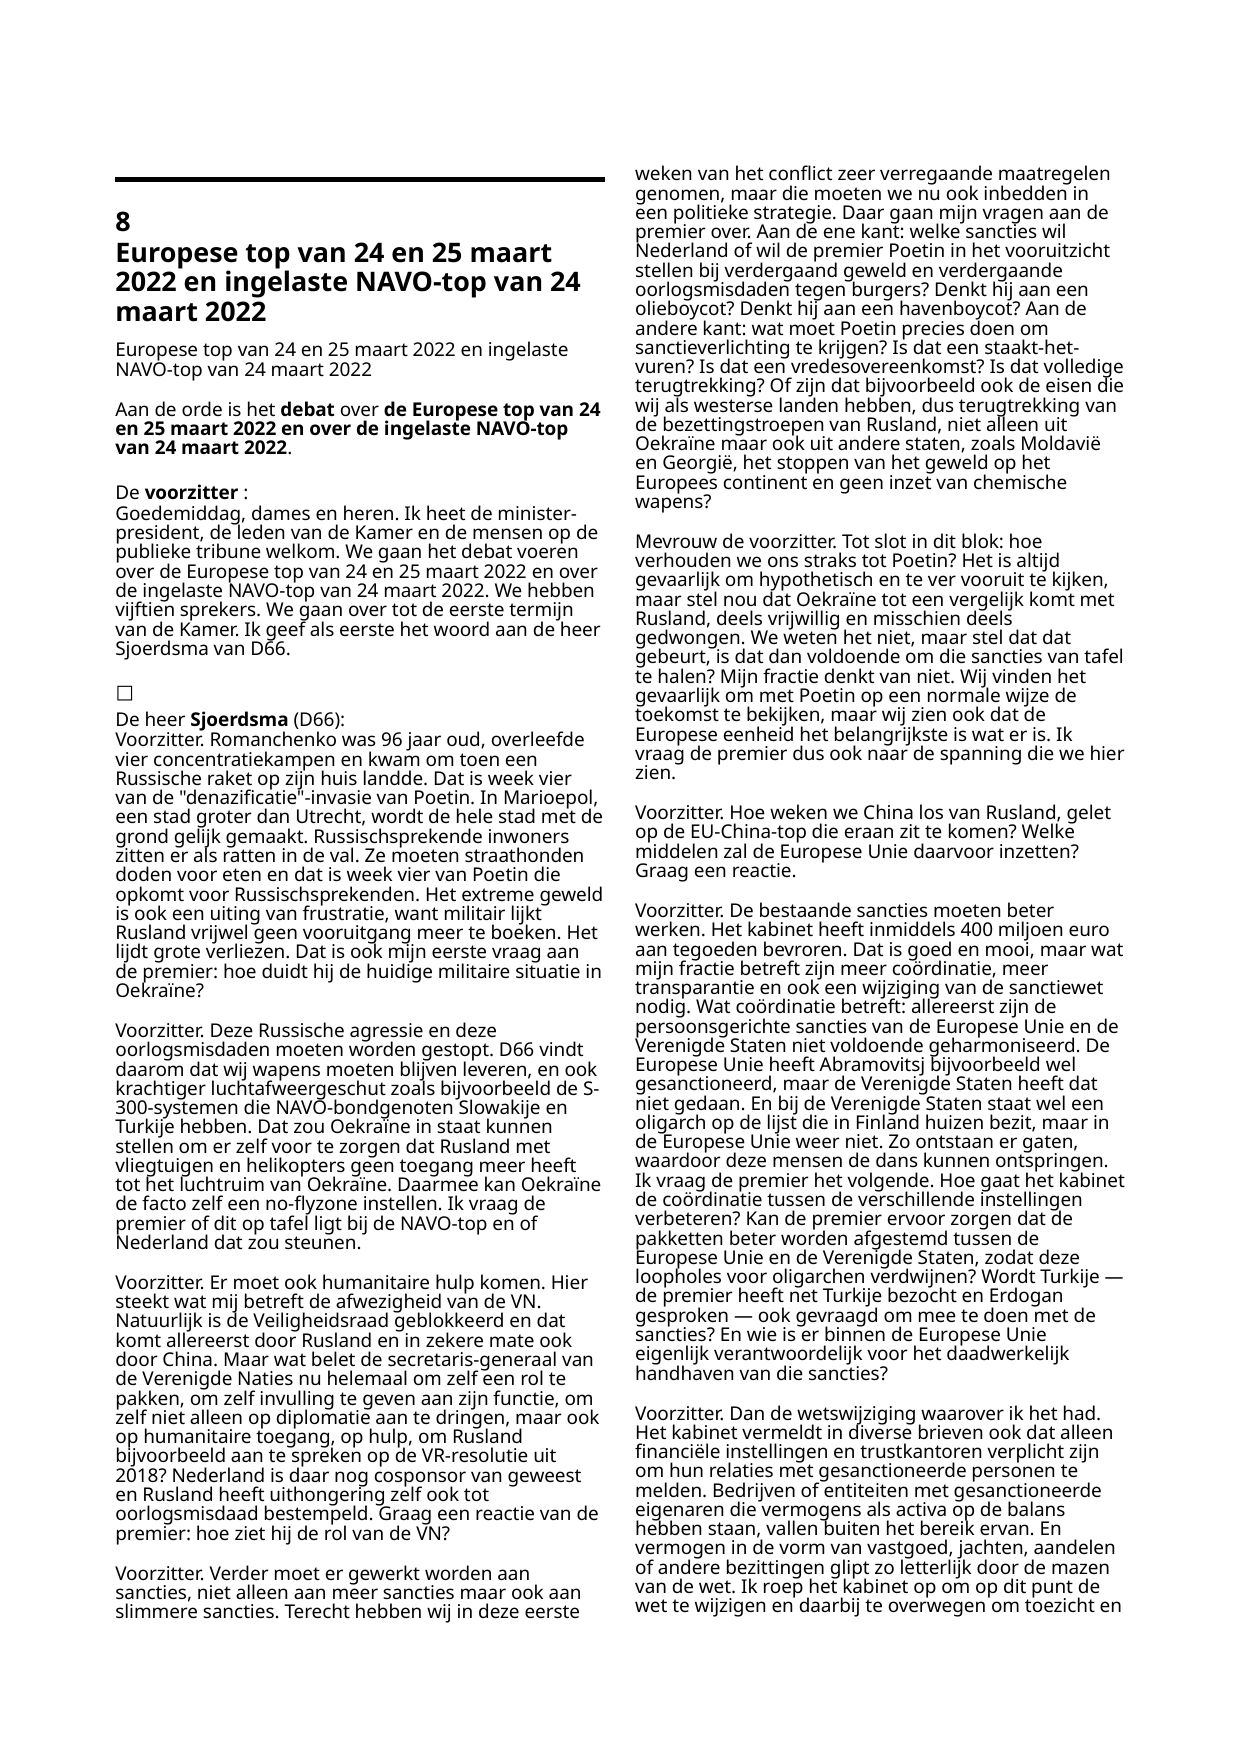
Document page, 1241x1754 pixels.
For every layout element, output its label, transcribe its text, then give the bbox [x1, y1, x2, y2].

text ⬜ [115, 680, 605, 706]
text 8 [115, 203, 605, 239]
text Voorzitter. Dan de wetswijziging waarover ik het had. Het kabinet vermeldt in diverse brieven ook dat alleen financiële instellingen en trustkantoren verplicht zijn om hun relaties met gesanctioneerde personen te melden. Bedrijven of entiteiten met gesanctioneerde eigenaren die vermogens als activa op de balans hebben staan, vallen buiten het bereik ervan. En vermogen in de vorm van vastgoed, jachten, aandelen of andere bezittingen glipt zo letterlijk door de mazen van de wet. Ik roep het kabinet op om op dit punt de wet te wijzigen en daarbij te overwegen om toezicht en [635, 1404, 1125, 1616]
text Voorzitter. Hoe weken we China los van Rusland, gelet op de EU-China-top die eraan zit te komen? Welke middelen zal de Europese Unie daarvoor inzetten? Graag een reactie. [635, 804, 1125, 881]
text De heer Sjoerdsma (D66): [115, 706, 605, 731]
text Goedemiddag, dames en heren. Ik heet de minister-president, de leden van de Kamer en de mensen op de publieke tribune welkom. We gaan het debat voeren over de Europese top van 24 en 25 maart 2022 en over de ingelaste NAVO-top van 24 maart 2022. We hebben vijftien sprekers. We gaan over tot de eerste termijn van de Kamer. Ik geef als eerste het woord aan de heer Sjoerdsma van D66. [115, 505, 605, 659]
text Voorzitter. De bestaande sancties moeten beter werken. Het kabinet heeft inmiddels 400 miljoen euro aan tegoeden bevroren. Dat is goed en mooi, maar wat mijn fractie betreft zijn meer coördinatie, meer transparantie en ook een wijziging van de sanctiewet nodig. Wat coördinatie betreft: allereerst zijn de persoonsgerichte sancties van de Europese Unie en de Verenigde Staten niet voldoende geharmoniseerd. De Europese Unie heeft Abramovitsj bijvoorbeeld wel gesanctioneerd, maar de Verenigde Staten heeft dat niet gedaan. En bij de Verenigde Staten staat wel een oligarch op de lijst die in Finland huizen bezit, maar in de Europese Unie weer niet. Zo ontstaan er gaten, waardoor deze mensen de dans kunnen ontspringen. Ik vraag de premier het volgende. Hoe gaat het kabinet de coördinatie tussen de verschillende instellingen verbeteren? Kan de premier ervoor zorgen dat de pakketten beter worden afgestemd tussen de Europese Unie en de Verenigde Staten, zodat deze loopholes voor oligarchen verdwijnen? Wordt Turkije — de premier heeft net Turkije bezocht en Erdogan gesproken — ook gevraagd om mee te doen met de sancties? En wie is er binnen de Europese Unie eigenlijk verantwoordelijk voor het daadwerkelijk handhaven van die sancties? [635, 902, 1125, 1384]
text Europese top van 24 en 25 maart 2022 en ingelaste NAVO-top van 24 maart 2022 [115, 239, 605, 341]
text Europese top van 24 en 25 maart 2022 en ingelaste NAVO-top van 24 maart 2022 [115, 341, 605, 380]
text weken van het conflict zeer verregaande maatregelen genomen, maar die moeten we nu ook inbedden in een politieke strategie. Daar gaan mijn vragen aan de premier over. Aan de ene kant: welke sancties wil Nederland of wil de premier Poetin in het vooruitzicht stellen bij verdergaand geweld en verdergaande oorlogsmisdaden tegen burgers? Denkt hij aan een olieboycot? Denkt hij aan een havenboycot? Aan de andere kant: wat moet Poetin precies doen om sanctieverlichting te krijgen? Is dat een staakt-het-vuren? Is dat een vredesovereenkomst? Is dat volledige terugtrekking? Of zijn dat bijvoorbeeld ook de eisen die wij als westerse landen hebben, dus terugtrekking van de bezettingstroepen van Rusland, niet alleen uit Oekraïne maar ook uit andere staten, zoals Moldavië en Georgië, het stoppen van het geweld op het Europees continent en geen inzet van chemische wapens? [635, 165, 1125, 512]
text Voorzitter. Verder moet er gewerkt worden aan sancties, niet alleen aan meer sancties maar ook aan slimmere sancties. Terecht hebben wij in deze eerste [115, 1564, 605, 1622]
text Voorzitter. Deze Russische agressie en deze oorlogsmisdaden moeten worden gestopt. D66 vindt daarom dat wij wapens moeten blijven leveren, en ook krachtiger luchtafweergeschut zoals bijvoorbeeld de S-300-systemen die NAVO-bondgenoten Slowakije en Turkije hebben. Dat zou Oekraïne in staat kunnen stellen om er zelf voor te zorgen dat Rusland met vliegtuigen en helikopters geen toegang meer heeft tot het luchtruim van Oekraïne. Daarmee kan Oekraïne de facto zelf een no-flyzone instellen. Ik vraag de premier of dit op tafel ligt bij de NAVO-top en of Nederland dat zou steunen. [115, 1022, 605, 1253]
text Aan de orde is het debat over de Europese top van 24 en 25 maart 2022 en over de ingelaste NAVO-top van 24 maart 2022. [115, 401, 605, 458]
text Voorzitter. Er moet ook humanitaire hulp komen. Hier steekt wat mij betreft de afwezigheid van de VN. Natuurlijk is de Veiligheidsraad geblokkeerd en dat komt allereerst door Rusland en in zekere mate ook door China. Maar wat belet de secretaris-generaal van de Verenigde Naties nu helemaal om zelf een rol te pakken, om zelf invulling te geven aan zijn functie, om zelf niet alleen op diplomatie aan te dringen, maar ook op humanitaire toegang, op hulp, om Rusland bijvoorbeeld aan te spreken op de VR-resolutie uit 2018? Nederland is daar nog cosponsor van geweest en Rusland heeft uithongering zelf ook tot oorlogsmisdaad bestempeld. Graag een reactie van de premier: hoe ziet hij de rol van de VN? [115, 1274, 605, 1544]
text Voorzitter. Romanchenko was 96 jaar oud, overleefde vier concentratiekampen en kwam om toen een Russische raket op zijn huis landde. Dat is week vier van de "denazificatie"-invasie van Poetin. In Marioepol, een stad groter dan Utrecht, wordt de hele stad met de grond gelijk gemaakt. Russischsprekende inwoners zitten er als ratten in de val. Ze moeten straathonden doden voor eten en dat is week vier van Poetin die opkomt voor Russischsprekenden. Het extreme geweld is ook een uiting van frustratie, want militair lijkt Rusland vrijwel geen vooruitgang meer te boeken. Het lijdt grote verliezen. Dat is ook mijn eerste vraag aan de premier: hoe duidt hij de huidige militaire situatie in Oekraïne? [115, 731, 605, 1001]
text Mevrouw de voorzitter. Tot slot in dit blok: hoe verhouden we ons straks tot Poetin? Het is altijd gevaarlijk om hypothetisch en te ver vooruit te kijken, maar stel nou dat Oekraïne tot een vergelijk komt met Rusland, deels vrijwillig en misschien deels gedwongen. We weten het niet, maar stel dat dat gebeurt, is dat dan voldoende om die sancties van tafel te halen? Mijn fractie denkt van niet. Wij vinden het gevaarlijk om met Poetin op een normale wijze de toekomst te bekijken, maar wij zien ook dat de Europese eenheid het belangrijkste is wat er is. Ik vraag de premier dus ook naar de spanning die we hier zien. [635, 533, 1125, 783]
text De voorzitter : [115, 479, 605, 505]
